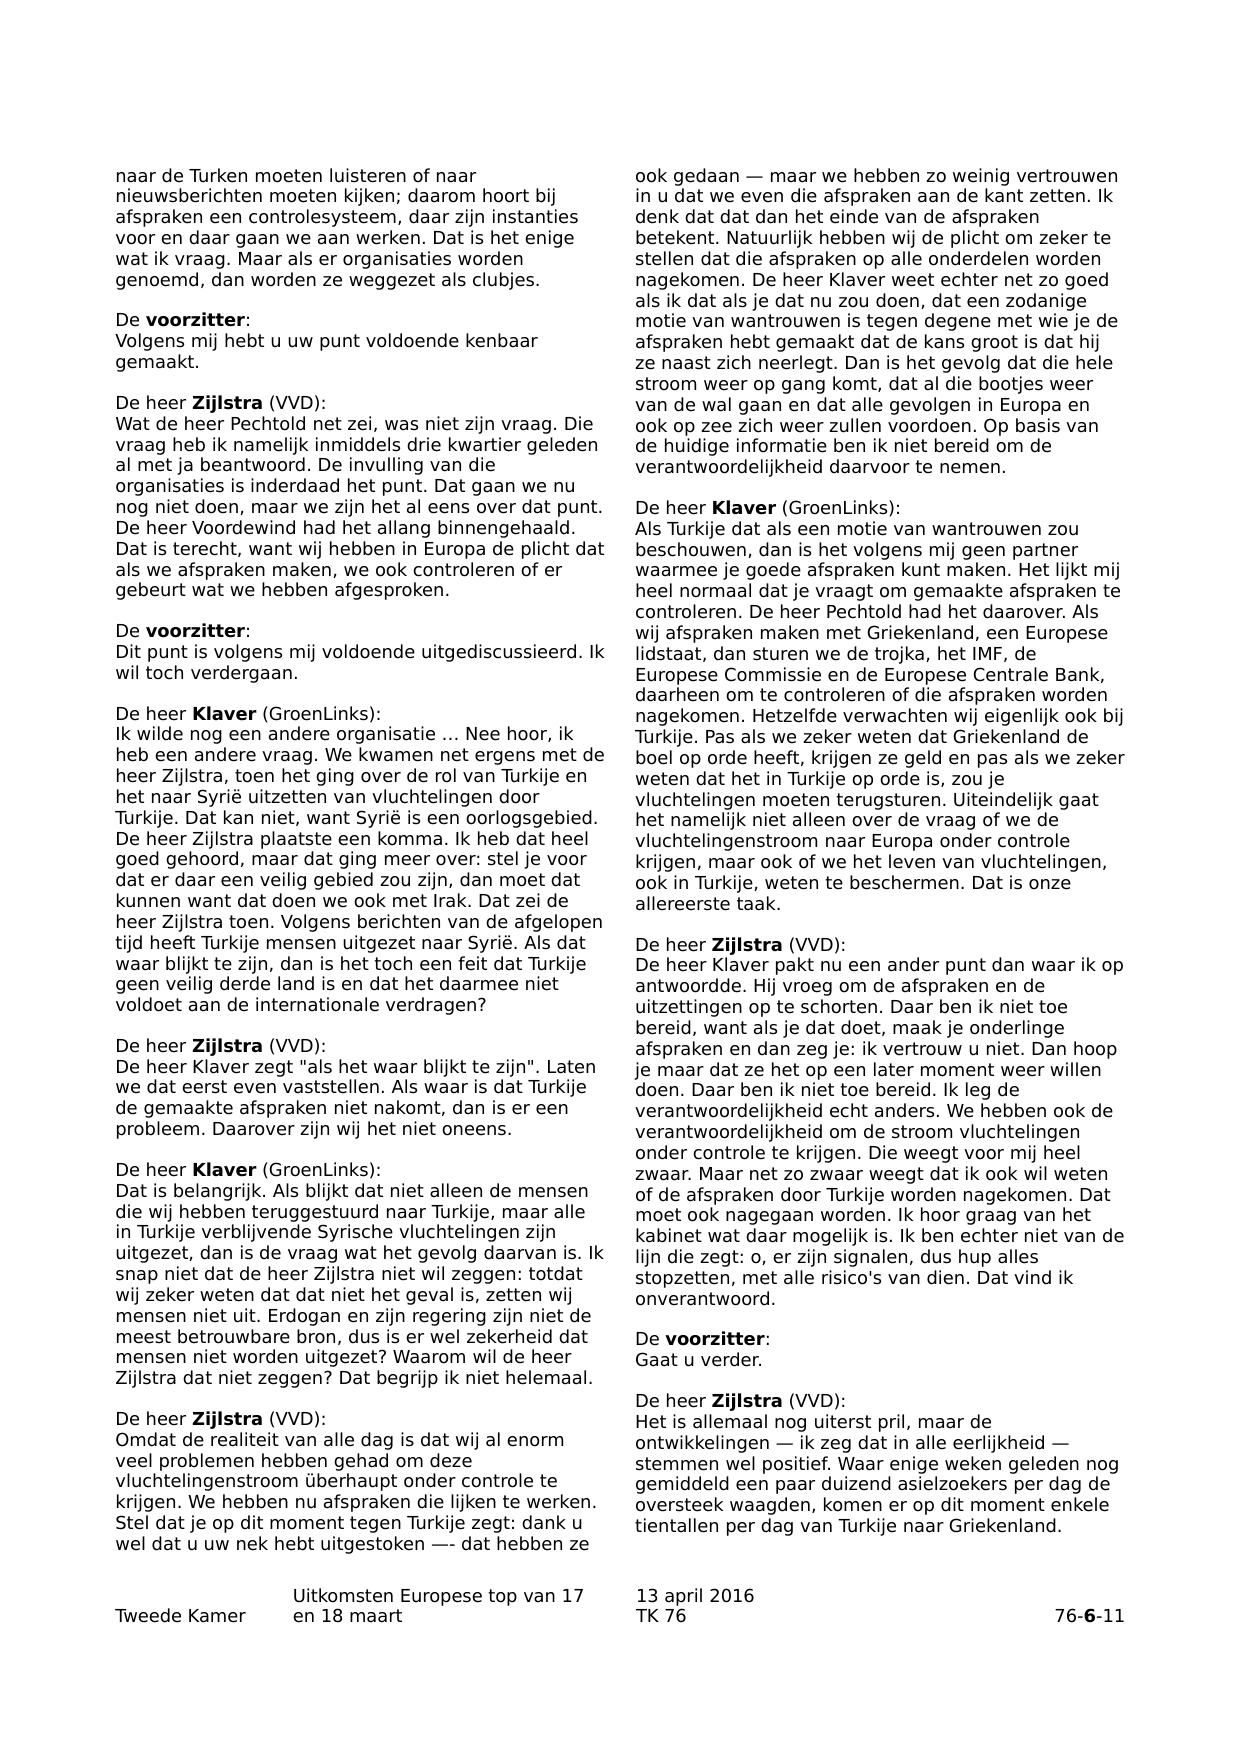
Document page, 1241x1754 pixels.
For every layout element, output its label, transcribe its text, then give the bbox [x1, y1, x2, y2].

text De heer Zijlstra (VVD): [635, 934, 1125, 955]
text naar de Turken moeten luisteren of naar nieuwsberichten moeten kijken; daarom hoort bij afspraken een controlesysteem, daar zijn instanties voor en daar gaan we aan werken. Dat is het enige wat ik vraag. Maar als er organisaties worden genoemd, dan worden ze weggezet als clubjes. [115, 165, 605, 290]
text Volgens mij hebt u uw punt voldoende kenbaar gemaakt. [115, 331, 605, 373]
text De heer Klaver zegt "als het waar blijkt te zijn". Laten we dat eerst even vaststellen. Als waar is dat Turkije de gemaakte afspraken niet nakomt, dan is er een probleem. Daarover zijn wij het niet oneens. [115, 1056, 605, 1140]
text De heer Klaver (GroenLinks): [115, 703, 605, 724]
text De voorzitter: [635, 1329, 1125, 1350]
text Wat de heer Pechtold net zei, was niet zijn vraag. Die vraag heb ik namelijk inmiddels drie kwartier geleden al met ja beantwoord. De invulling van die organisaties is inderdaad het punt. Dat gaan we nu nog niet doen, maar we zijn het al eens over dat punt. De heer Voordewind had het allang binnengehaald. Dat is terecht, want wij hebben in Europa de plicht dat als we afspraken maken, we ook controleren of er gebeurt wat we hebben afgesproken. [115, 413, 605, 601]
text De voorzitter: [115, 310, 605, 331]
text Dat is belangrijk. Als blijkt dat niet alleen de mensen die wij hebben teruggestuurd naar Turkije, maar alle in Turkije verblijvende Syrische vluchtelingen zijn uitgezet, dan is de vraag wat het gevolg daarvan is. Ik snap niet dat de heer Zijlstra niet wil zeggen: totdat wij zeker weten dat dat niet het geval is, zetten wij mensen niet uit. Erdogan en zijn regering zijn niet de meest betrouwbare bron, dus is er wel zekerheid dat mensen niet worden uitgezet? Waarom wil de heer Zijlstra dat niet zeggen? Dat begrijp ik niet helemaal. [115, 1181, 605, 1389]
text Gaat u verder. [635, 1350, 1125, 1371]
text ook gedaan — maar we hebben zo weinig vertrouwen in u dat we even die afspraken aan de kant zetten. Ik denk dat dat dan het einde van de afspraken betekent. Natuurlijk hebben wij de plicht om zeker te stellen dat die afspraken op alle onderdelen worden nagekomen. De heer Klaver weet echter net zo goed als ik dat als je dat nu zou doen, dat een zodanige motie van wantrouwen is tegen degene met wie je de afspraken hebt gemaakt dat de kans groot is dat hij ze naast zich neerlegt. Dan is het gevolg dat die hele stroom weer op gang komt, dat al die bootjes weer van de wal gaan en dat alle gevolgen in Europa en ook op zee zich weer zullen voordoen. Op basis van de huidige informatie ben ik niet bereid om de verantwoordelijkheid daarvoor te nemen. [635, 165, 1125, 478]
text De heer Zijlstra (VVD): [635, 1391, 1125, 1412]
text De voorzitter: [115, 621, 605, 642]
text Omdat de realiteit van alle dag is dat wij al enorm veel problemen hebben gehad om deze vluchtelingenstroom überhaupt onder controle te krijgen. We hebben nu afspraken die lijken te werken. Stel dat je op dit moment tegen Turkije zegt: dank u wel dat u uw nek hebt uitgestoken —- dat hebben ze [115, 1429, 605, 1554]
text Dit punt is volgens mij voldoende uitgediscussieerd. Ik wil toch verdergaan. [115, 642, 605, 683]
text De heer Zijlstra (VVD): [115, 1409, 605, 1429]
text De heer Klaver pakt nu een ander punt dan waar ik op antwoordde. Hij vroeg om de afspraken en de uitzettingen op te schorten. Daar ben ik niet toe bereid, want als je dat doet, maak je onderlinge afspraken en dan zeg je: ik vertrouw u niet. Dan hoop je maar dat ze het op een later moment weer willen doen. Daar ben ik niet toe bereid. Ik leg de verantwoordelijkheid echt anders. We hebben ook de verantwoordelijkheid om de stroom vluchtelingen onder controle te krijgen. Die weegt voor mij heel zwaar. Maar net zo zwaar weegt dat ik ook wil weten of de afspraken door Turkije worden nagekomen. Dat moet ook nagegaan worden. Ik hoor graag van het kabinet wat daar mogelijk is. Ik ben echter niet van de lijn die zegt: o, er zijn signalen, dus hup alles stopzetten, met alle risico's van dien. Dat vind ik onverantwoord. [635, 955, 1125, 1309]
text Als Turkije dat als een motie van wantrouwen zou beschouwen, dan is het volgens mij geen partner waarmee je goede afspraken kunt maken. Het lijkt mij heel normaal dat je vraagt om gemaakte afspraken te controleren. De heer Pechtold had het daarover. Als wij afspraken maken met Griekenland, een Europese lidstaat, dan sturen we de trojka, het IMF, de Europese Commissie en de Europese Centrale Bank, daarheen om te controleren of die afspraken worden nagekomen. Hetzelfde verwachten wij eigenlijk ook bij Turkije. Pas als we zeker weten dat Griekenland de boel op orde heeft, krijgen ze geld en pas als we zeker weten dat het in Turkije op orde is, zou je vluchtelingen moeten terugsturen. Uiteindelijk gaat het namelijk niet alleen over de vraag of we de vluchtelingenstroom naar Europa onder controle krijgen, maar ook of we het leven van vluchtelingen, ook in Turkije, weten te beschermen. Dat is onze allereerste taak. [635, 518, 1125, 914]
text De heer Klaver (GroenLinks): [115, 1160, 605, 1181]
text Het is allemaal nog uiterst pril, maar de ontwikkelingen — ik zeg dat in alle eerlijkheid — stemmen wel positief. Waar enige weken geleden nog gemiddeld een paar duizend asielzoekers per dag de oversteek waagden, komen er op dit moment enkele tientallen per dag van Turkije naar Griekenland. [635, 1412, 1125, 1537]
text De heer Zijlstra (VVD): [115, 1036, 605, 1056]
text De heer Klaver (GroenLinks): [635, 498, 1125, 518]
text Ik wilde nog een andere organisatie … Nee hoor, ik heb een andere vraag. We kwamen net ergens met de heer Zijlstra, toen het ging over de rol van Turkije en het naar Syrië uitzetten van vluchtelingen door Turkije. Dat kan niet, want Syrië is een oorlogsgebied. De heer Zijlstra plaatste een komma. Ik heb dat heel goed gehoord, maar dat ging meer over: stel je voor dat er daar een veilig gebied zou zijn, dan moet dat kunnen want dat doen we ook met Irak. Dat zei de heer Zijlstra toen. Volgens berichten van de afgelopen tijd heeft Turkije mensen uitgezet naar Syrië. Als dat waar blijkt te zijn, dan is het toch een feit dat Turkije geen veilig derde land is en dat het daarmee niet voldoet aan de internationale verdragen? [115, 724, 605, 1016]
text De heer Zijlstra (VVD): [115, 393, 605, 413]
